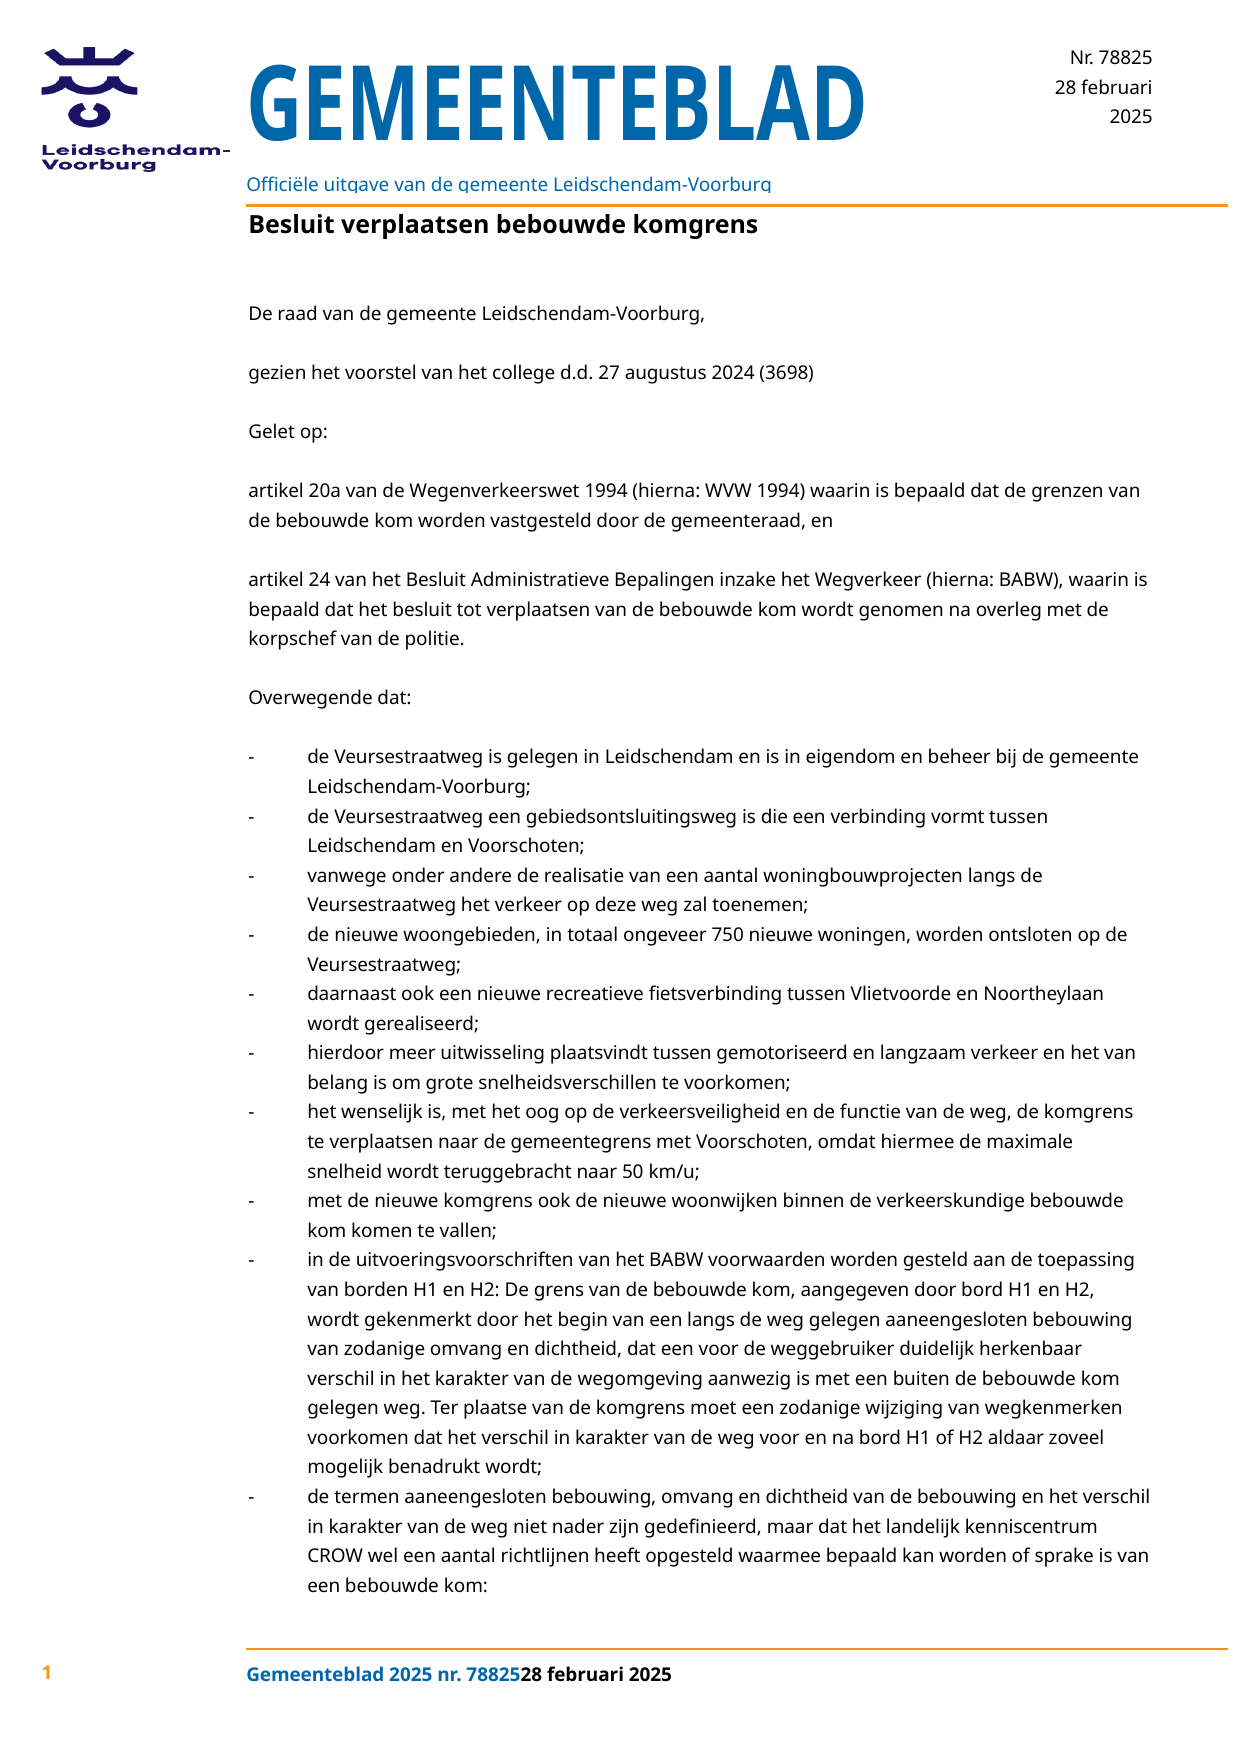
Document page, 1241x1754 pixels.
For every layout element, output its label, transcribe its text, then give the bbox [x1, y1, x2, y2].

text De raad van de gemeente Leidschendam-Voorburg, [248, 300, 1152, 326]
list het wenselijk is, met het oog op de verkeersveiligheid en de functie van de weg, de komgrens te verplaatsen naar de gemeentegrens met Voorschoten, omdat hiermee de maximale snelheid wordt teruggebracht naar 50 km/u; [248, 1099, 1152, 1183]
list vanwege onder andere de realisatie van een aantal woningbouwprojecten langs de Veursestraatweg het verkeer op deze weg zal toenemen; [248, 862, 1152, 917]
list met de nieuwe komgrens ook de nieuwe woonwijken binnen de verkeerskundige bebouwde kom komen te vallen; [248, 1187, 1152, 1243]
list de Veursestraatweg een gebiedsontsluitingsweg is die een verbinding vormt tussen Leidschendam en Voorschoten; [248, 803, 1152, 858]
list de Veursestraatweg is gelegen in Leidschendam en is in eigendom en beheer bij de gemeente Leidschendam-Voorburg; [248, 744, 1152, 799]
text gezien het voorstel van het college d.d. 27 augustus 2024 (3698) [248, 359, 1152, 385]
text Overwegende dat: [248, 684, 1152, 710]
list daarnaast ook een nieuwe recreatieve fietsverbinding tussen Vlietvoorde en Noortheylaan wordt gerealiseerd; [248, 980, 1152, 1036]
text Besluit verplaatsen bebouwde komgrens [248, 207, 1152, 241]
list de nieuwe woongebieden, in totaal ongeveer 750 nieuwe woningen, worden ontsloten op de Veursestraatweg; [248, 921, 1152, 976]
text Gelet op: [248, 418, 1152, 444]
list hierdoor meer uitwisseling plaatsvindt tussen gemotoriseerd en langzaam verkeer en het van belang is om grote snelheidsverschillen te voorkomen; [248, 1039, 1152, 1095]
list de termen aaneengesloten bebouwing, omvang en dichtheid van de bebouwing en het verschil in karakter van de weg niet nader zijn gedefinieerd, maar dat het landelijk kenniscentrum CROW wel een aantal richtlijnen heeft opgesteld waarmee bepaald kan worden of sprake is van een bebouwde kom: [248, 1483, 1152, 1598]
text artikel 24 van het Besluit Administratieve Bepalingen inzake het Wegverkeer (hierna: BABW), waarin is bepaald dat het besluit tot verplaatsen van de bebouwde kom wordt genomen na overleg met de korpschef van de politie. [248, 566, 1152, 651]
text artikel 20a van de Wegenverkeerswet 1994 (hierna: WVW 1994) waarin is bepaald dat de grenzen van de bebouwde kom worden vastgesteld door de gemeenteraad, en [248, 477, 1152, 533]
picture [41, 47, 231, 172]
list in de uitvoeringsvoorschriften van het BABW voorwaarden worden gesteld aan de toepassing van borden H1 en H2: De grens van de bebouwde kom, aangegeven door bord H1 en H2, wordt gekenmerkt door het begin van een langs de weg gelegen aaneengesloten bebouwing van zodanige omvang en dichtheid, dat een voor de weggebruiker duidelijk herkenbaar verschil in het karakter van de wegomgeving aanwezig is met een buiten de bebouwde kom gelegen weg. Ter plaatse van de komgrens moet een zodanige wijziging van wegkenmerken voorkomen dat het verschil in karakter van de weg voor en na bord H1 of H2 aldaar zoveel mogelijk benadrukt wordt; [248, 1247, 1152, 1479]
